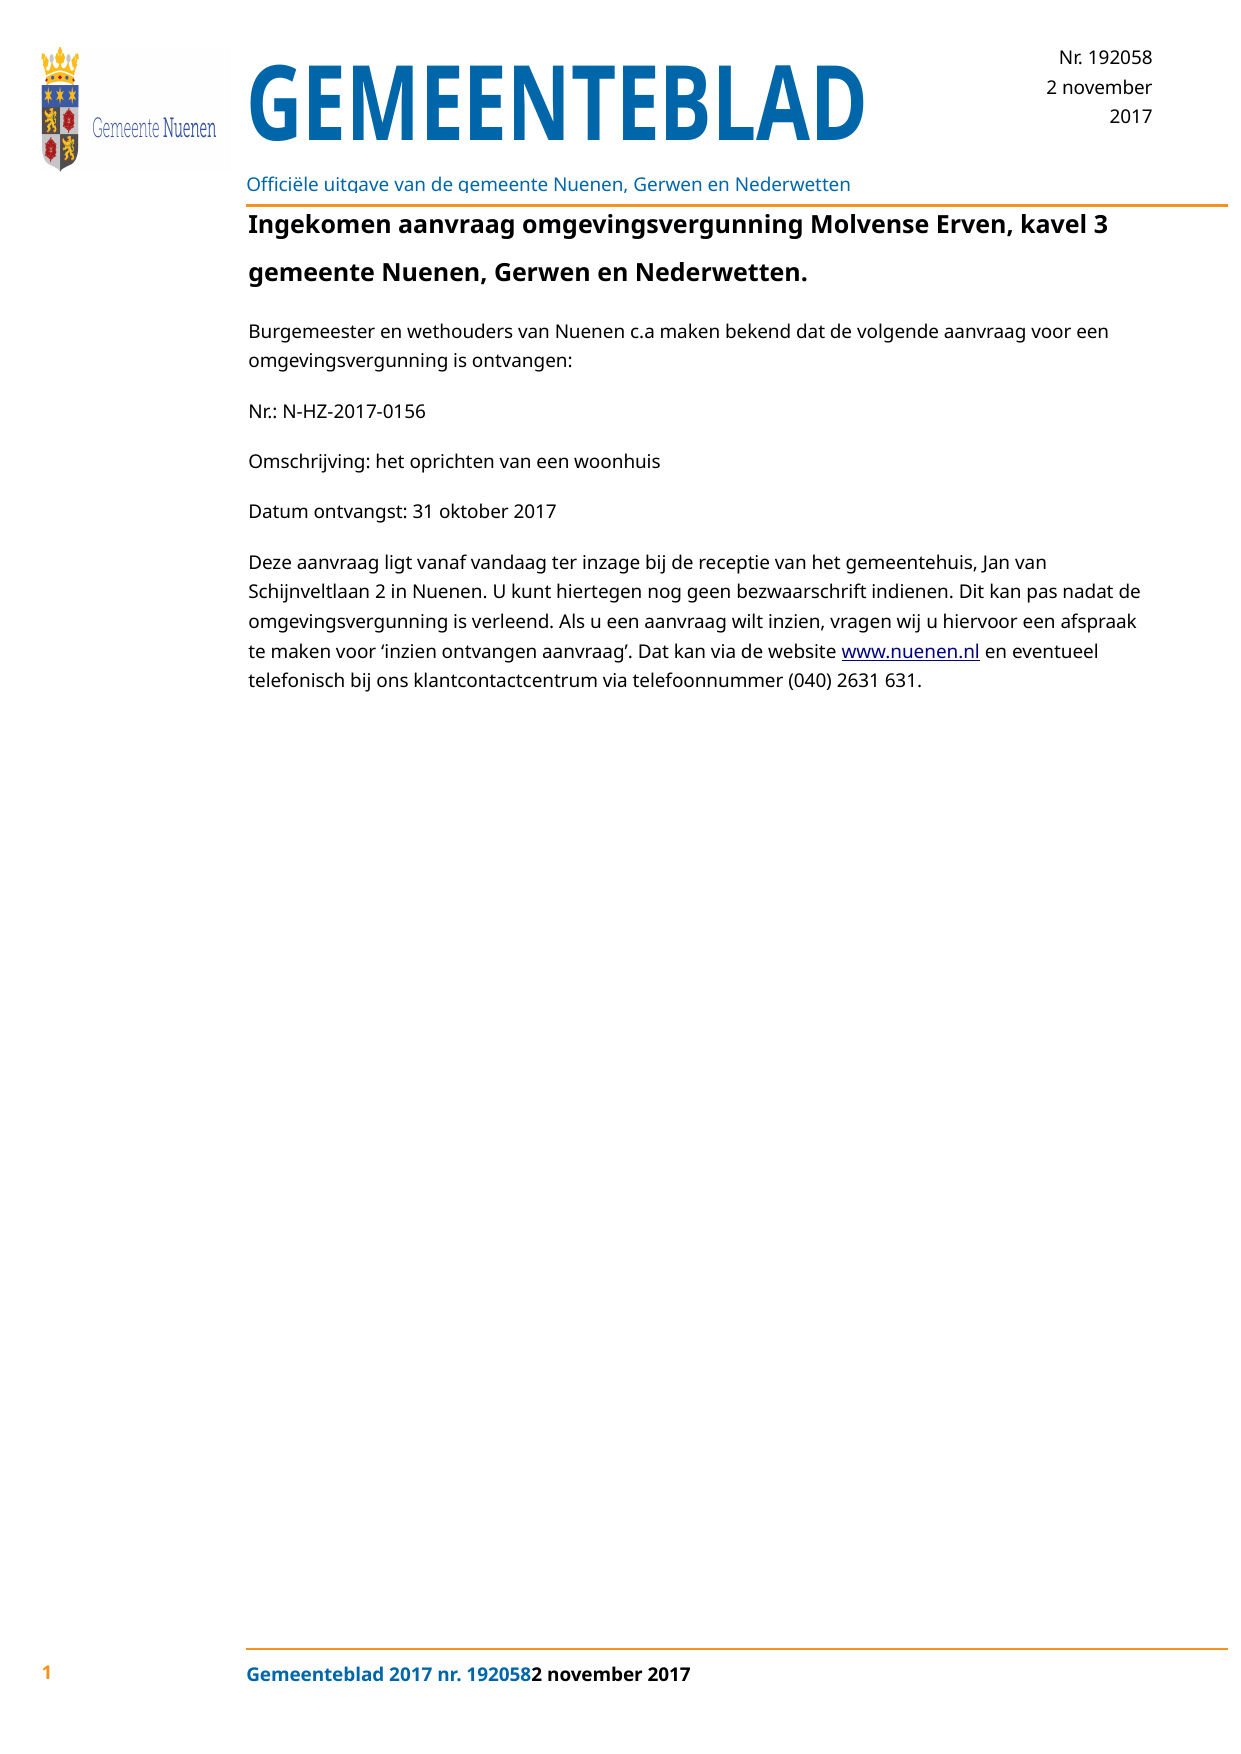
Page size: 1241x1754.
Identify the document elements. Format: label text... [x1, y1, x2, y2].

picture [41, 47, 231, 172]
text Burgemeester en wethouders van Nuenen c.a maken bekend dat de volgende aanvraag voor een omgevingsvergunning is ontvangen: [248, 318, 1152, 373]
text Ingekomen aanvraag omgevingsvergunning Molvense Erven, kavel 3 gemeente Nuenen, Gerwen en Nederwetten. [248, 207, 1152, 288]
text Datum ontvangst: 31 oktober 2017 [248, 499, 1152, 524]
text Omschrijving: het oprichten van een woonhuis [248, 448, 1152, 474]
text Deze aanvraag ligt vanaf vandaag ter inzage bij de receptie van het gemeentehuis, Jan van Schijnveltlaan 2 in Nuenen. U kunt hiertegen nog geen bezwaarschrift indienen. Dit kan pas nadat de omgevingsvergunning is verleend. Als u een aanvraag wilt inzien, vragen wij u hiervoor een afspraak te maken voor ‘inzien ontvangen aanvraag’. Dat kan via de website www.nuenen.nl en eventueel telefonisch bij ons klantcontactcentrum via telefoonnummer (040) 2631 631. [248, 549, 1152, 693]
text Nr.: N-HZ-2017-0156 [248, 398, 1152, 424]
